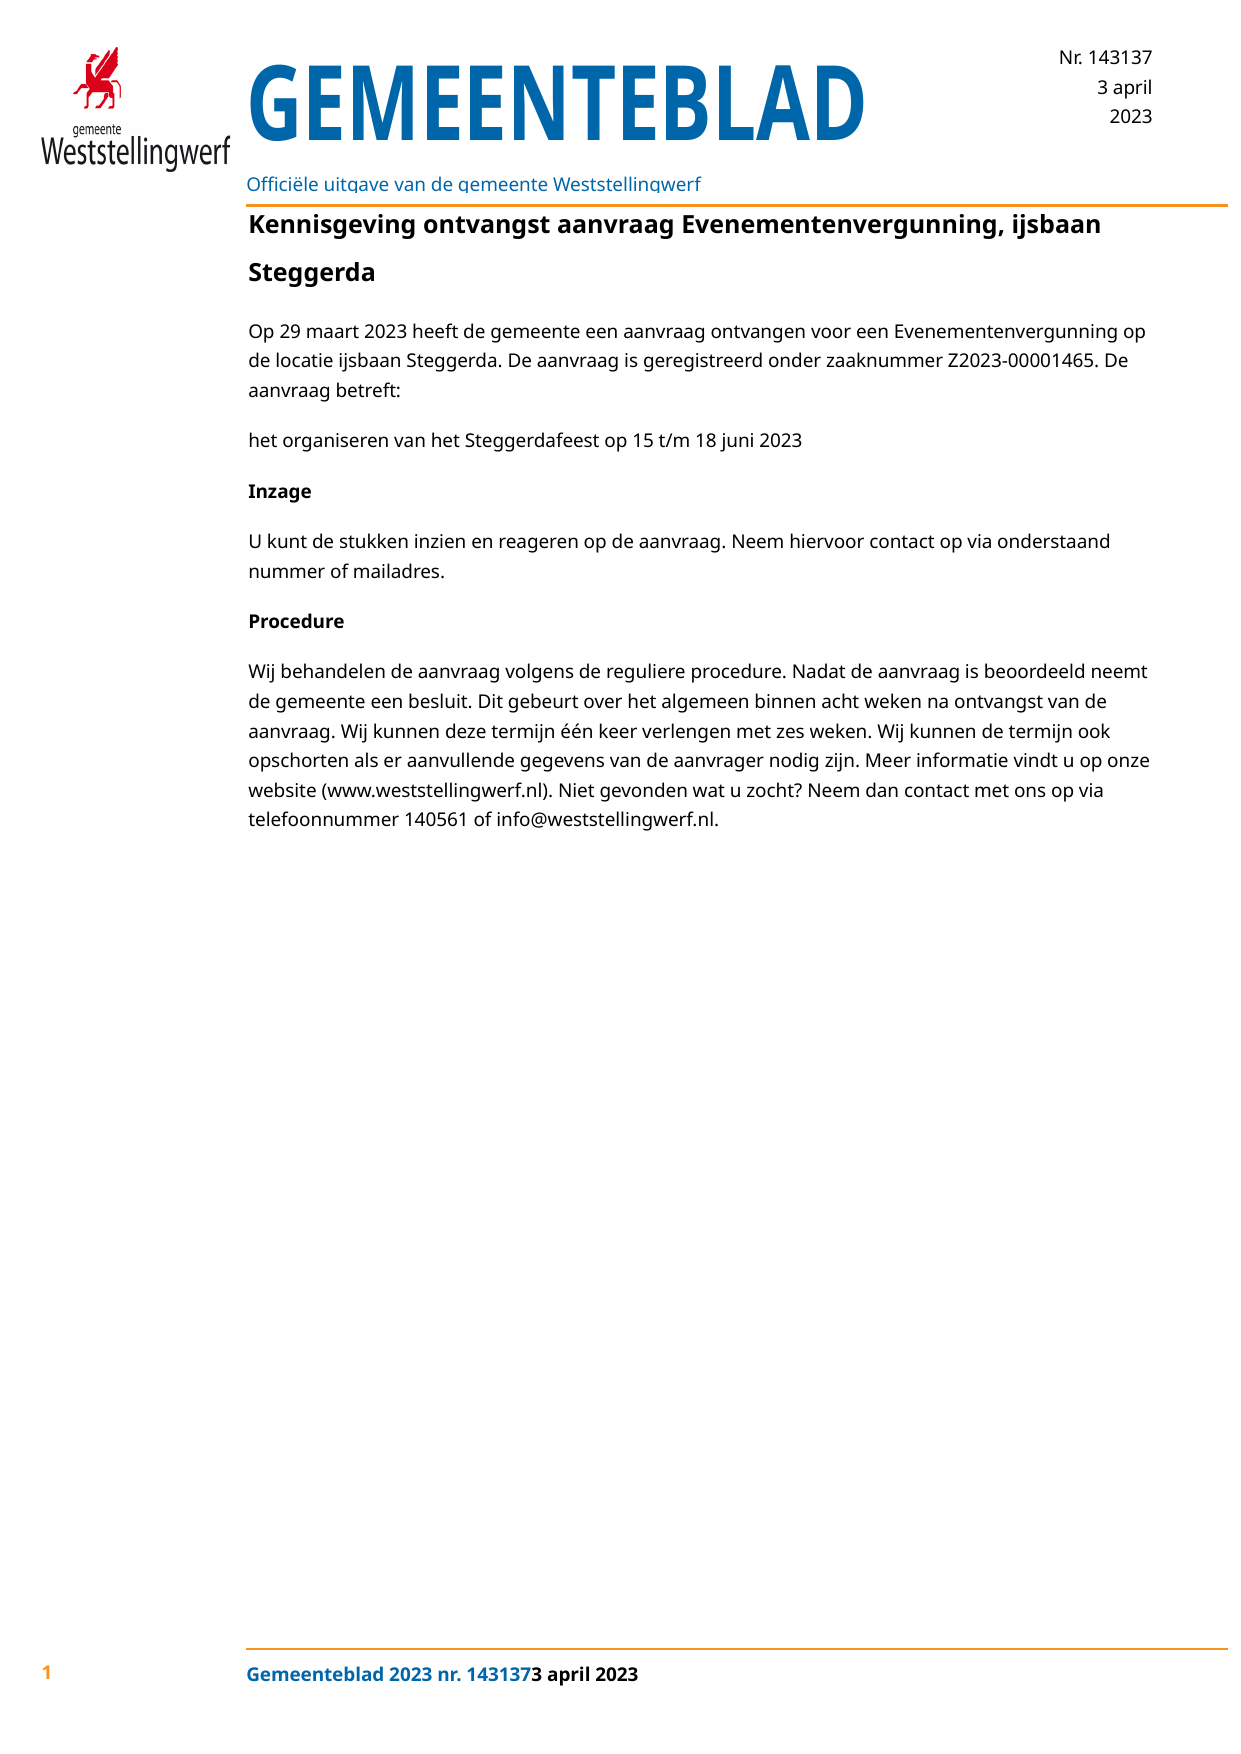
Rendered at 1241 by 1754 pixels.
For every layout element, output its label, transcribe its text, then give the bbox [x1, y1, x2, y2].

text U kunt de stukken inzien en reageren op de aanvraag. Neem hiervoor contact op via onderstaand nummer of mailadres. [248, 528, 1152, 584]
text het organiseren van het Steggerdafeest op 15 t/m 18 juni 2023 [248, 427, 1152, 453]
text Wij behandelen de aanvraag volgens de reguliere procedure. Nadat de aanvraag is beoordeeld neemt de gemeente een besluit. Dit gebeurt over het algemeen binnen acht weken na ontvangst van de aanvraag. Wij kunnen deze termijn één keer verlengen met zes weken. Wij kunnen de termijn ook opschorten als er aanvullende gegevens van de aanvrager nodig zijn. Meer informatie vindt u op onze website (www.weststellingwerf.nl). Niet gevonden wat u zocht? Neem dan contact met ons op via telefoonnummer 140561 of info@weststellingwerf.nl. [248, 659, 1152, 832]
text Inzage [248, 478, 1152, 504]
text Op 29 maart 2023 heeft de gemeente een aanvraag ontvangen voor een Evenementenvergunning op de locatie ijsbaan Steggerda. De aanvraag is geregistreerd onder zaaknummer Z2023-00001465. De aanvraag betreft: [248, 318, 1152, 403]
picture [41, 47, 231, 172]
text Procedure [248, 608, 1152, 634]
text Kennisgeving ontvangst aanvraag Evenementenvergunning, ijsbaan Steggerda [248, 207, 1152, 288]
